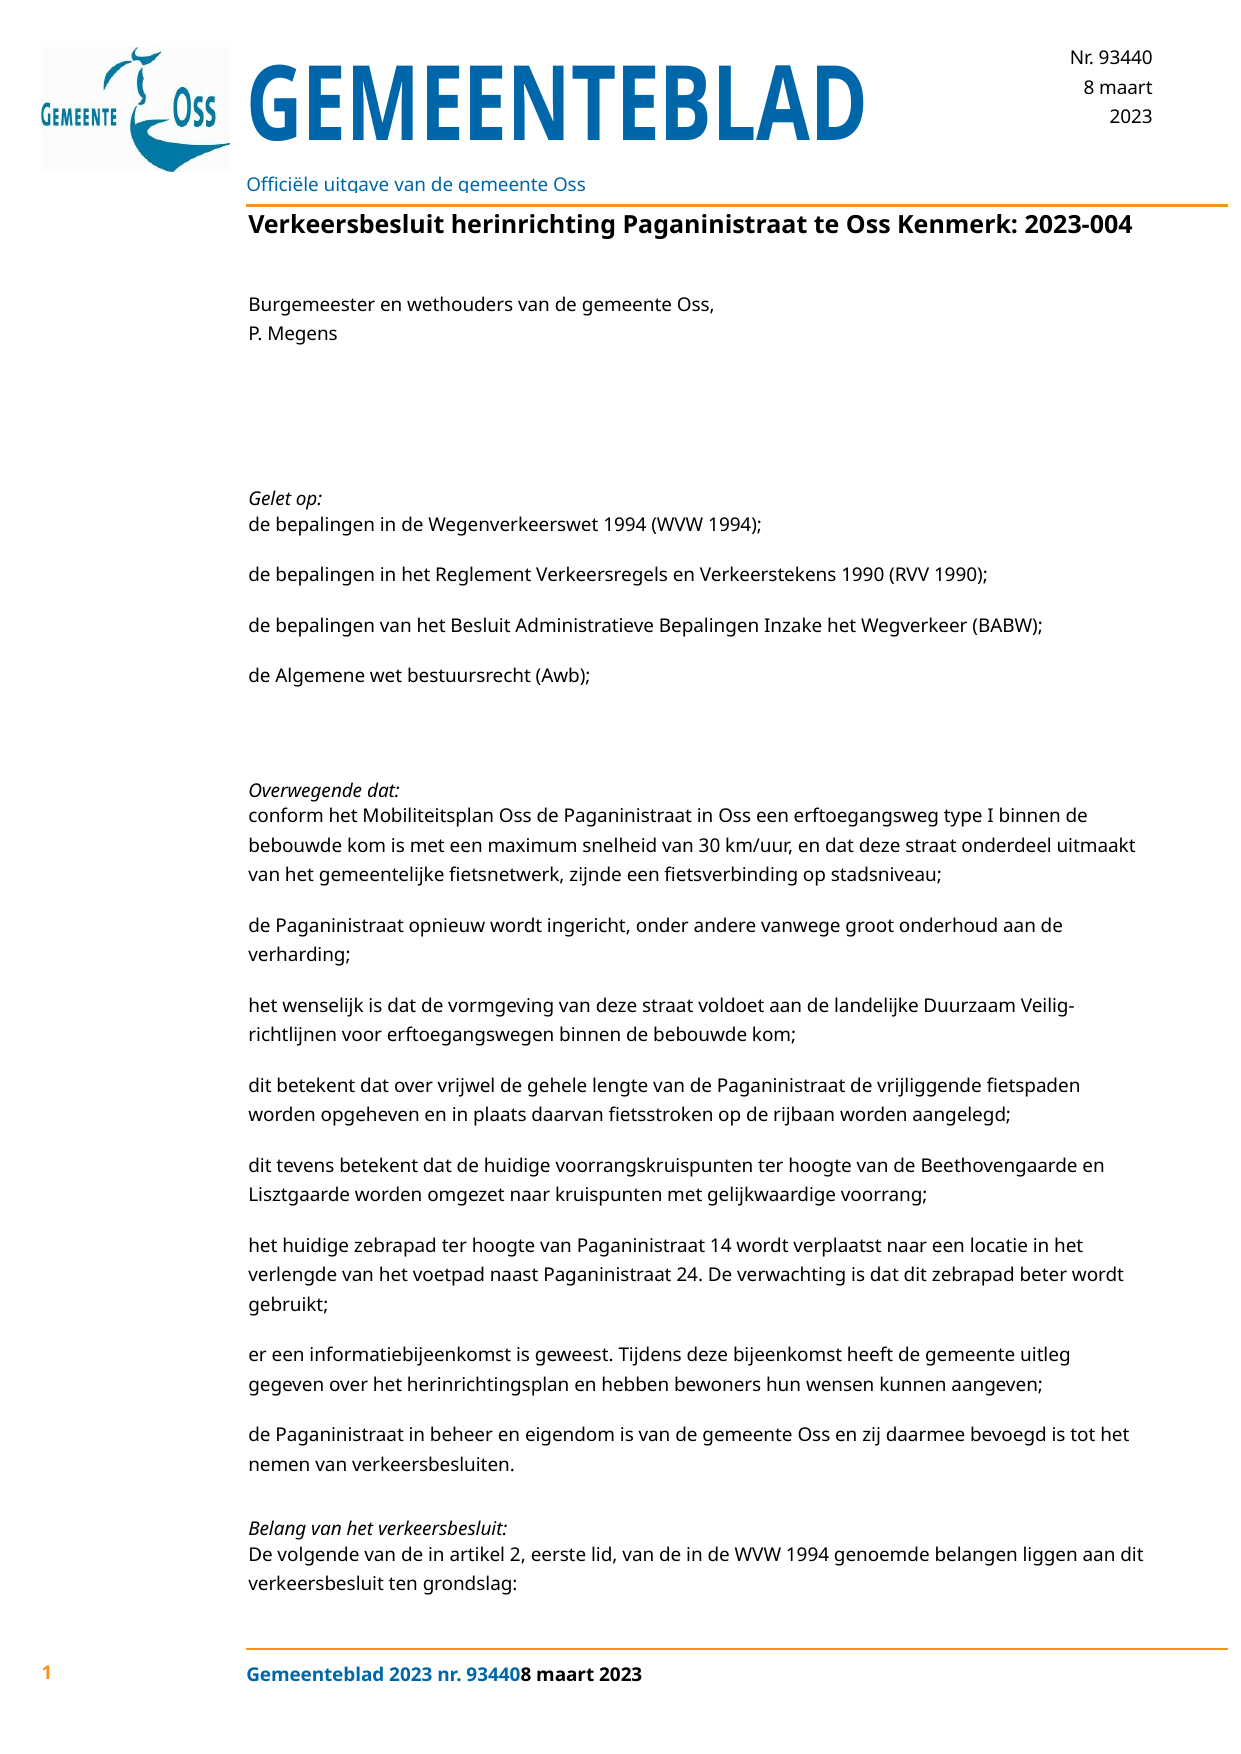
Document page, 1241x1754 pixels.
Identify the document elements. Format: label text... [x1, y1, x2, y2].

text De volgende van de in artikel 2, eerste lid, van de in de WVW 1994 genoemde belangen liggen aan dit verkeersbesluit ten grondslag: [248, 1541, 1152, 1596]
text de Paganinistraat in beheer en eigendom is van de gemeente Oss en zij daarmee bevoegd is tot het nemen van verkeersbesluiten. [248, 1422, 1152, 1477]
text de bepalingen in de Wegenverkeerswet 1994 (WVW 1994); [248, 511, 1152, 537]
text er een informatiebijeenkomst is geweest. Tijdens deze bijeenkomst heeft de gemeente uitleg gegeven over het herinrichtingsplan en hebben bewoners hun wensen kunnen aangeven; [248, 1342, 1152, 1397]
text de bepalingen van het Besluit Administratieve Bepalingen Inzake het Wegverkeer (BABW); [248, 612, 1152, 638]
text conform het Mobiliteitsplan Oss de Paganinistraat in Oss een erftoegangsweg type I binnen de bebouwde kom is met een maximum snelheid van 30 km/uur, en dat deze straat onderdeel uitmaakt van het gemeentelijke fietsnetwerk, zijnde een fietsverbinding op stadsniveau; [248, 802, 1152, 887]
text het wenselijk is dat de vormgeving van deze straat voldoet aan de landelijke Duurzaam Veilig-richtlijnen voor erftoegangswegen binnen de bebouwde kom; [248, 992, 1152, 1047]
text Overwegende dat: [248, 777, 1152, 802]
picture [41, 47, 231, 172]
text Burgemeester en wethouders van de gemeente Oss, [248, 291, 1152, 317]
text dit tevens betekent dat de huidige voorrangskruispunten ter hoogte van de Beethovengaarde en Lisztgaarde worden omgezet naar kruispunten met gelijkwaardige voorrang; [248, 1152, 1152, 1207]
text het huidige zebrapad ter hoogte van Paganinistraat 14 wordt verplaatst naar een locatie in het verlengde van het voetpad naast Paganinistraat 24. De verwachting is dat dit zebrapad beter wordt gebruikt; [248, 1232, 1152, 1317]
text dit betekent dat over vrijwel de gehele lengte van de Paganinistraat de vrijliggende fietspaden worden opgeheven en in plaats daarvan fietsstroken op de rijbaan worden aangelegd; [248, 1072, 1152, 1127]
text P. Megens [248, 321, 1152, 346]
text de bepalingen in het Reglement Verkeersregels en Verkeerstekens 1990 (RVV 1990); [248, 562, 1152, 587]
text Gelet op: [248, 485, 1152, 511]
text Verkeersbesluit herinrichting Paganinistraat te Oss Kenmerk: 2023-004 [248, 207, 1152, 241]
text de Algemene wet bestuursrecht (Awb); [248, 662, 1152, 688]
text Belang van het verkeersbesluit: [248, 1515, 1152, 1541]
text de Paganinistraat opnieuw wordt ingericht, onder andere vanwege groot onderhoud aan de verharding; [248, 912, 1152, 967]
